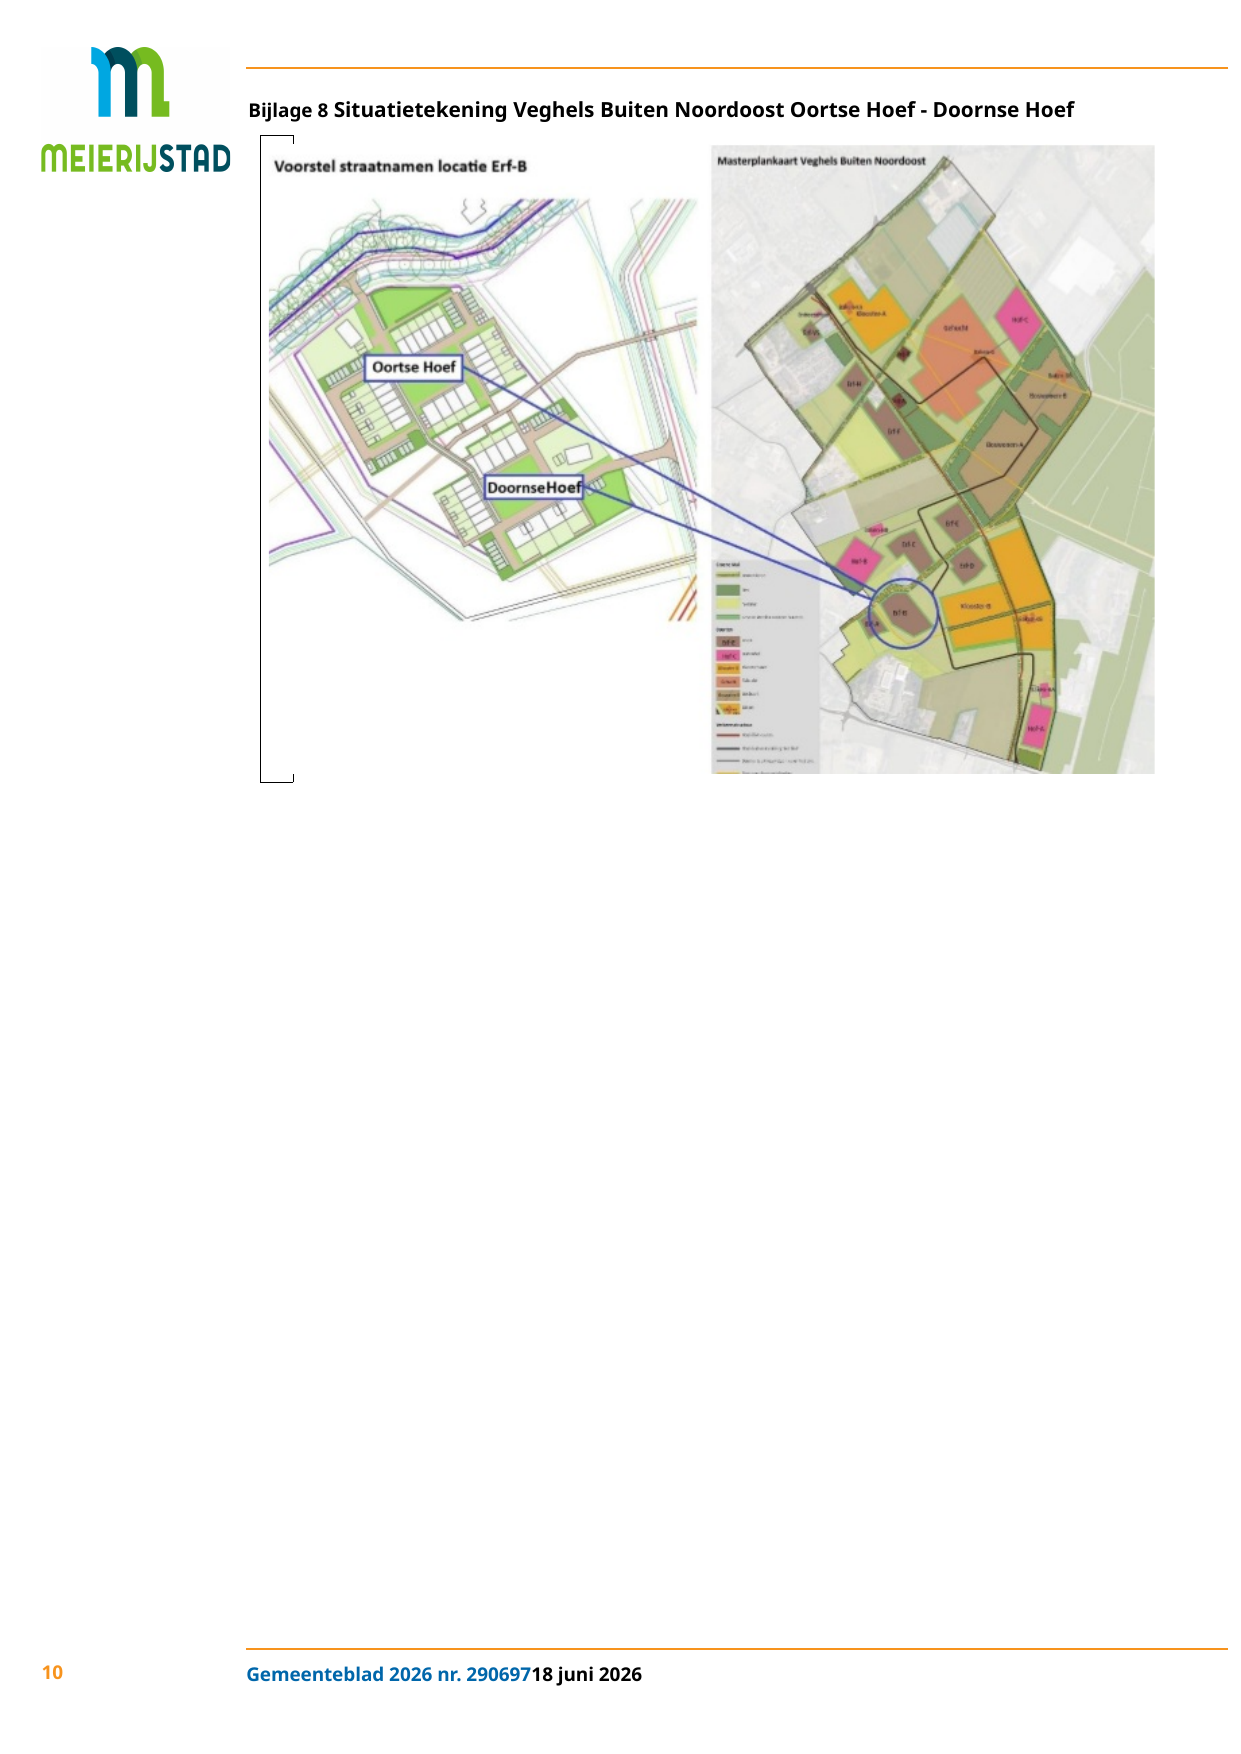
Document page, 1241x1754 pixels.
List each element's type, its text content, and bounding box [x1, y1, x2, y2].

picture [268, 144, 1155, 774]
picture [41, 47, 231, 172]
text Bijlage 8 Situatietekening Veghels Buiten Noordoost Oortse Hoef - Doornse Hoef [248, 95, 1152, 123]
